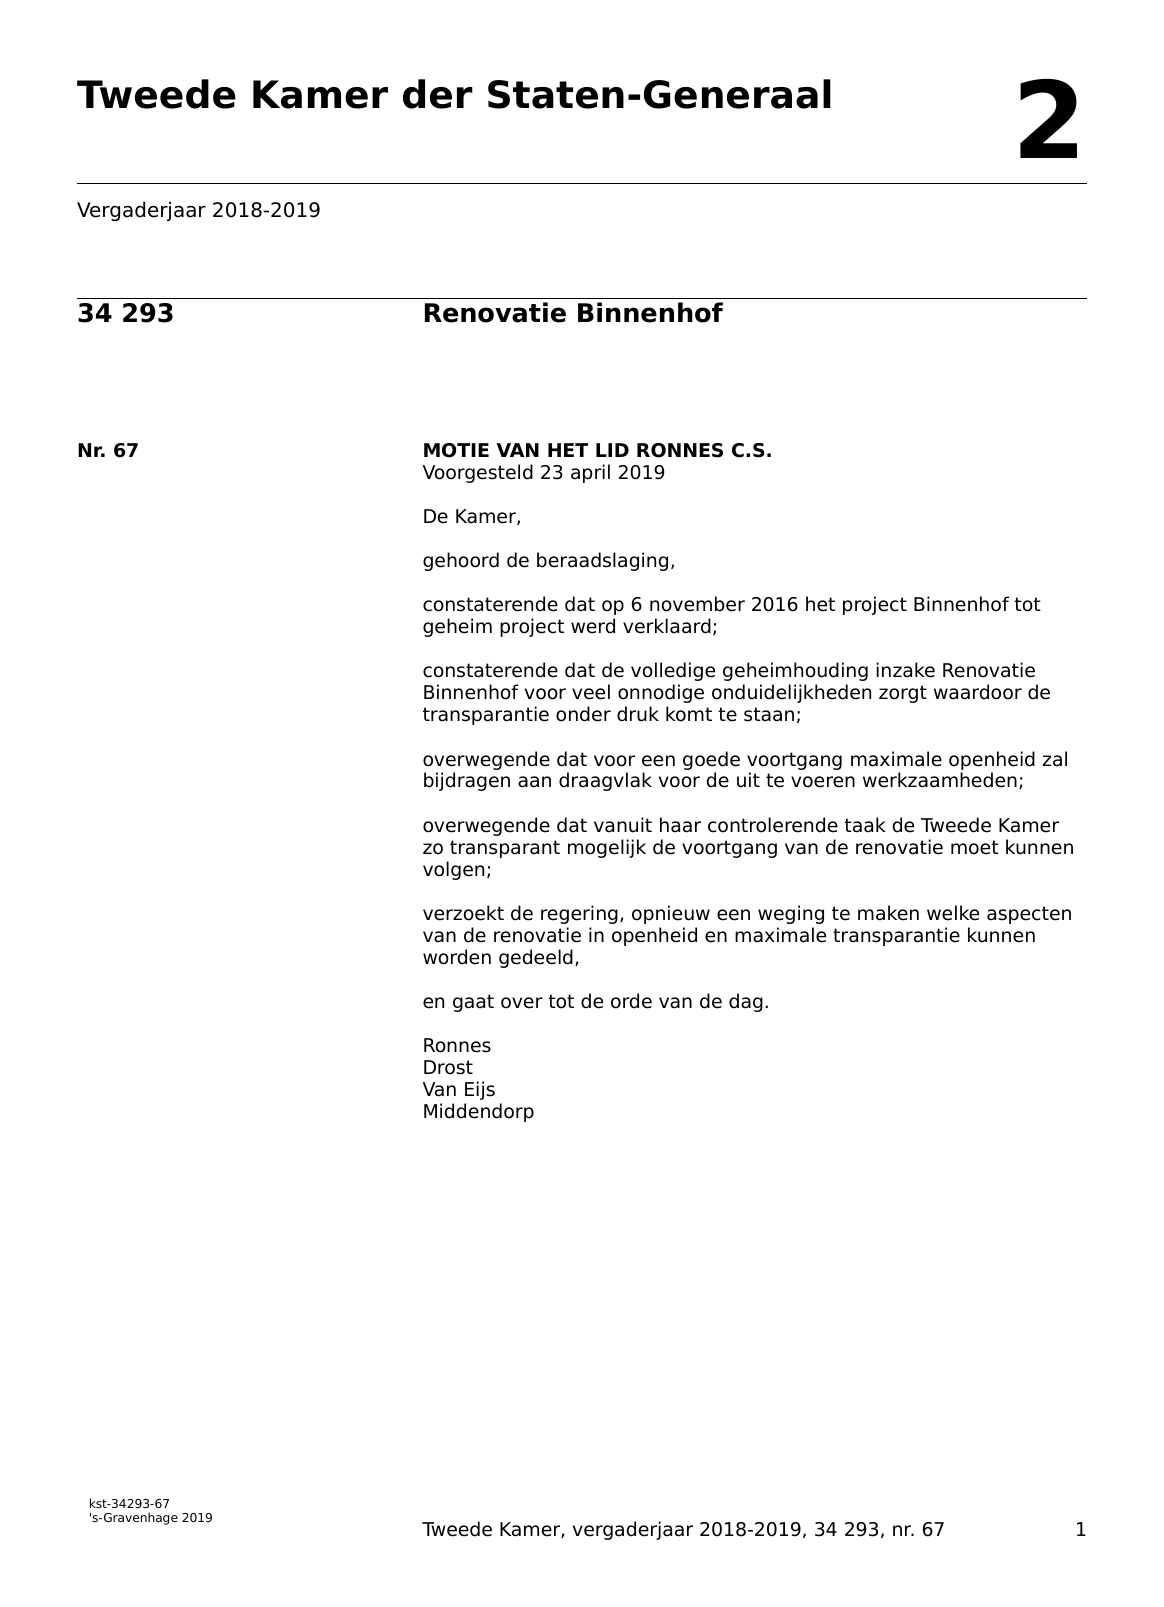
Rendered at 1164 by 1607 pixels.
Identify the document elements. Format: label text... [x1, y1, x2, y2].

text en gaat over tot de orde van de dag. [422, 991, 1087, 1013]
text Ronnes [422, 1035, 1087, 1057]
text kst-34293-67 [88, 1497, 323, 1511]
subtitle Nr. 67 MOTIE VAN HET LID RONNES C.S. [77, 440, 1087, 462]
text verzoekt de regering, opnieuw een weging te maken welke aspecten van de renovatie in openheid en maximale transparantie kunnen worden gedeeld, [422, 903, 1087, 969]
text overwegende dat vanuit haar controlerende taak de Tweede Kamer zo transparant mogelijk de voortgang van de renovatie moet kunnen volgen; [422, 814, 1087, 881]
text overwegende dat voor een goede voortgang maximale openheid zal bijdragen aan draagvlak voor de uit te voeren werkzaamheden; [422, 748, 1087, 792]
text Van Eijs [422, 1079, 1087, 1101]
table_header Tweede Kamer der Staten-Generaal [77, 59, 886, 183]
text De Kamer, [422, 506, 1087, 528]
text Drost [422, 1057, 1087, 1079]
text constaterende dat op 6 november 2016 het project Binnenhof tot geheim project werd verklaard; [422, 594, 1087, 638]
text Middendorp [422, 1101, 1087, 1123]
text Voorgesteld 23 april 2019 [422, 462, 1087, 484]
text 's-Gravenhage 2019 [88, 1511, 323, 1525]
text gehoord de beraadslaging, [422, 550, 1087, 572]
text constaterende dat de volledige geheimhouding inzake Renovatie Binnenhof voor veel onnodige onduidelijkheden zorgt waardoor de transparantie onder druk komt te staan; [422, 660, 1087, 726]
table_cell Vergaderjaar 2018-2019 [77, 184, 1087, 298]
subtitle 34 293 Renovatie Binnenhof [77, 299, 1087, 329]
table_header 2 [886, 59, 1087, 183]
